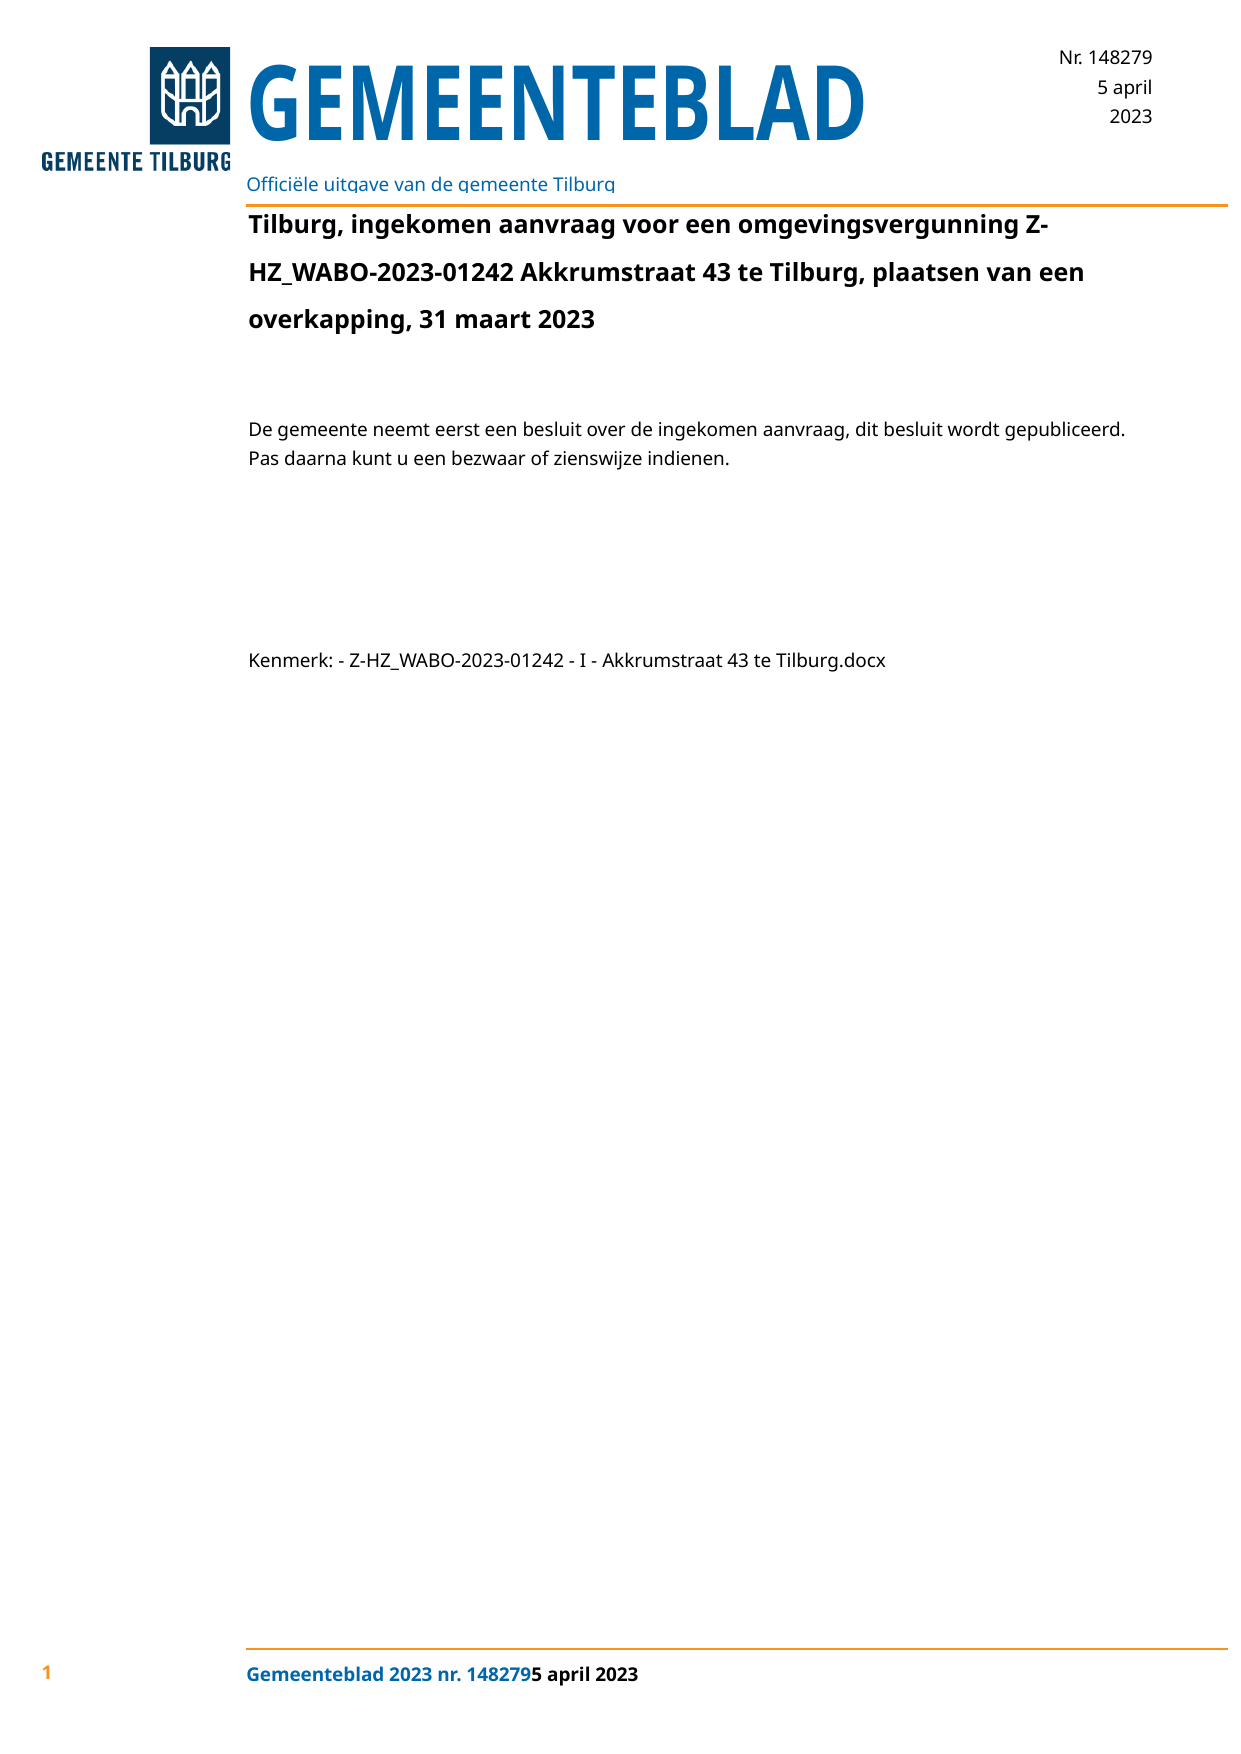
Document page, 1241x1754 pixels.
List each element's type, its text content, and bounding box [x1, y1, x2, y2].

text De gemeente neemt eerst een besluit over de ingekomen aanvraag, dit besluit wordt gepubliceerd. Pas daarna kunt u een bezwaar of zienswijze indienen. [248, 416, 1152, 471]
text Kenmerk: - Z-HZ_WABO-2023-01242 - I - Akkrumstraat 43 te Tilburg.docx [248, 647, 1152, 673]
picture [41, 47, 231, 172]
text Tilburg, ingekomen aanvraag voor een omgevingsvergunning Z-HZ_WABO-2023-01242 Akkrumstraat 43 te Tilburg, plaatsen van een overkapping, 31 maart 2023 [248, 207, 1152, 336]
